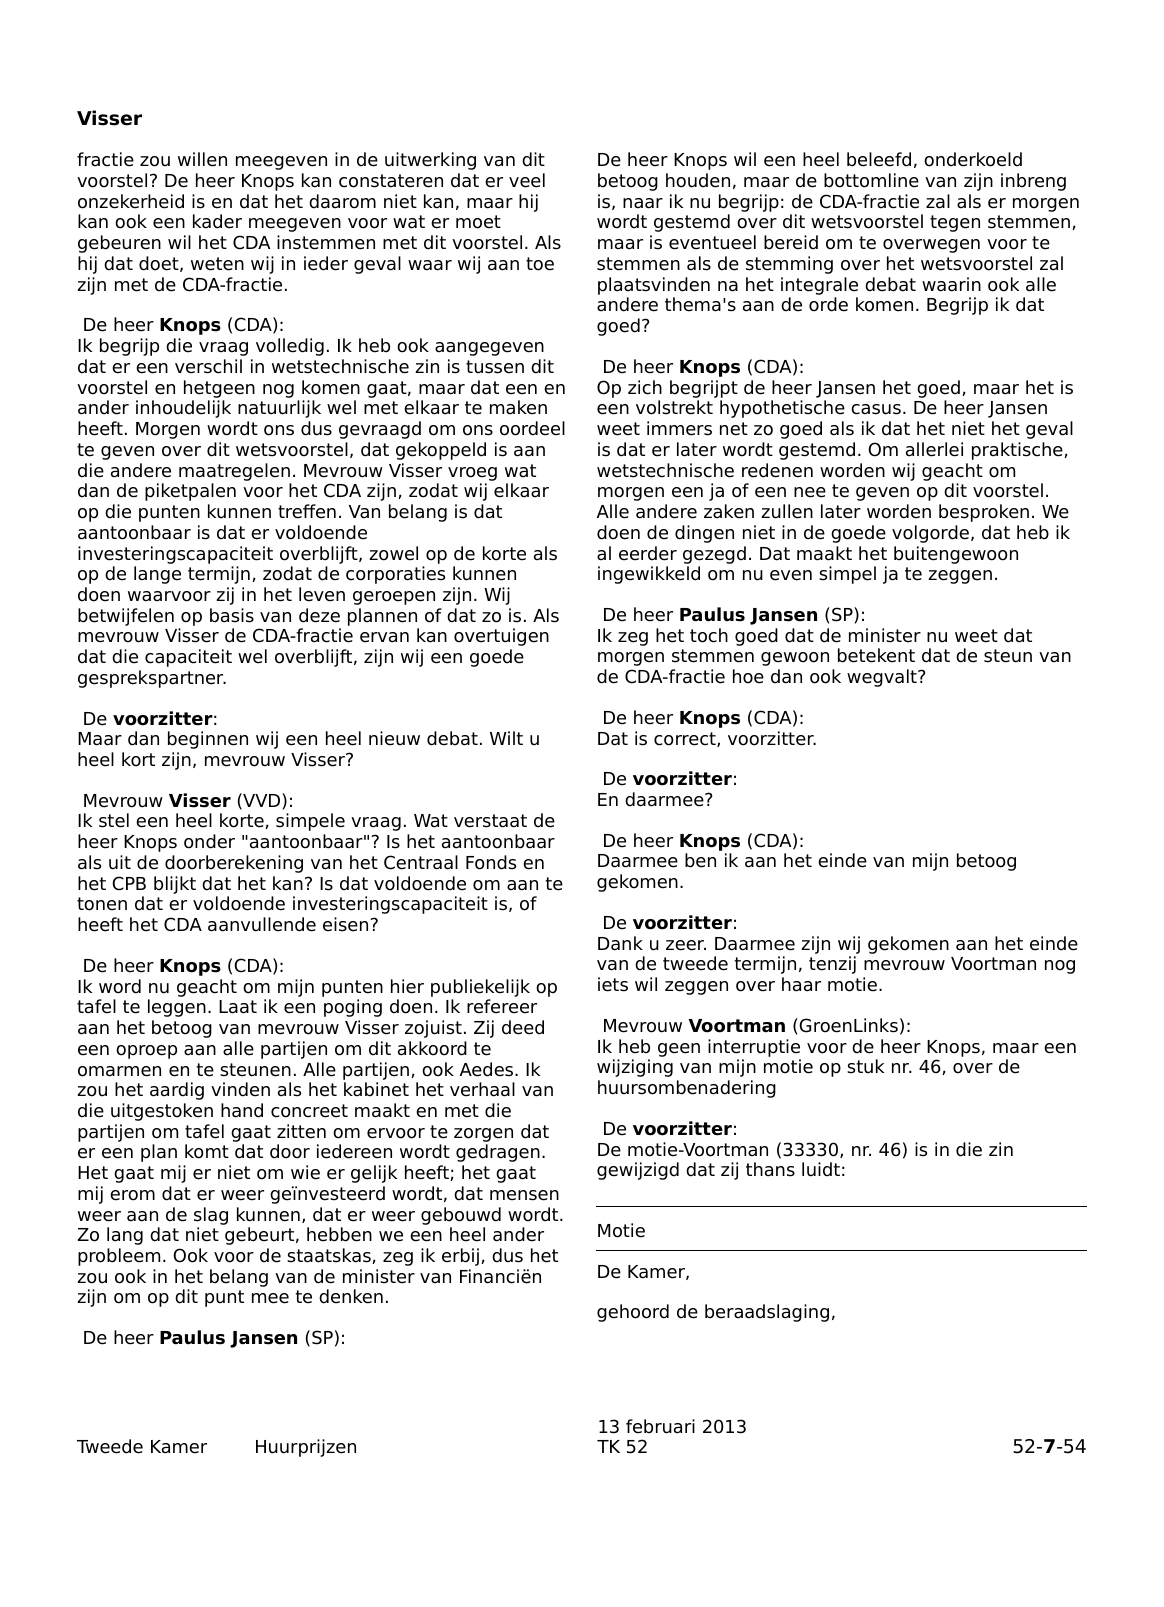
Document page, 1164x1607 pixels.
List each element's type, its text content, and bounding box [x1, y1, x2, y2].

text gehoord de beraadslaging, [596, 1302, 1087, 1323]
text Dank u zeer. Daarmee zijn wij gekomen aan het einde van de tweede termijn, tenzij mevrouw Voortman nog iets wil zeggen over haar motie. [596, 933, 1087, 996]
text De voorzitter: [596, 769, 1087, 790]
text De heer Knops (CDA): [596, 357, 1087, 377]
text Ik stel een heel korte, simpele vraag. Wat verstaat de heer Knops onder "aantoonbaar"? Is het aantoonbaar als uit de doorberekening van het Centraal Fonds en het CPB blijkt dat het kan? Is dat voldoende om aan te tonen dat er voldoende investeringscapaciteit is, of heeft het CDA aanvullende eisen? [77, 811, 567, 936]
text Op zich begrijpt de heer Jansen het goed, maar het is een volstrekt hypothetische casus. De heer Jansen weet immers net zo goed als ik dat het niet het geval is dat er later wordt gestemd. Om allerlei praktische, wetstechnische redenen worden wij geacht om morgen een ja of een nee te geven op dit voorstel. Alle andere zaken zullen later worden besproken. We doen de dingen niet in de goede volgorde, dat heb ik al eerder gezegd. Dat maakt het buitengewoon ingewikkeld om nu even simpel ja te zeggen. [596, 377, 1087, 585]
text De motie-Voortman (33330, nr. 46) is in die zin gewijzigd dat zij thans luidt: [596, 1139, 1087, 1181]
text De heer Knops (CDA): [77, 956, 567, 976]
text Maar dan beginnen wij een heel nieuw debat. Wilt u heel kort zijn, mevrouw Visser? [77, 729, 567, 771]
text De heer Paulus Jansen (SP): [596, 605, 1087, 626]
text fractie zou willen meegeven in de uitwerking van dit voorstel? De heer Knops kan constateren dat er veel onzekerheid is en dat het daarom niet kan, maar hij kan ook een kader meegeven voor wat er moet gebeuren wil het CDA instemmen met dit voorstel. Als hij dat doet, weten wij in ieder geval waar wij aan toe zijn met de CDA-fractie. [77, 150, 567, 295]
text De heer Knops (CDA): [596, 708, 1087, 728]
text Ik word nu geacht om mijn punten hier publiekelijk op tafel te leggen. Laat ik een poging doen. Ik refereer aan het betoog van mevrouw Visser zojuist. Zij deed een oproep aan alle partijen om dit akkoord te omarmen en te steunen. Alle partijen, ook Aedes. Ik zou het aardig vinden als het kabinet het verhaal van die uitgestoken hand concreet maakt en met die partijen om tafel gaat zitten om ervoor te zorgen dat er een plan komt dat door iedereen wordt gedragen. Het gaat mij er niet om wie er gelijk heeft; het gaat mij erom dat er weer geïnvesteerd wordt, dat mensen weer aan de slag kunnen, dat er weer gebouwd wordt. Zo lang dat niet gebeurt, hebben we een heel ander probleem. Ook voor de staatskas, zeg ik erbij, dus het zou ook in het belang van de minister van Financiën zijn om op dit punt mee te denken. [77, 976, 567, 1308]
text De heer Knops wil een heel beleefd, onderkoeld betoog houden, maar de bottomline van zijn inbreng is, naar ik nu begrijp: de CDA-fractie zal als er morgen wordt gestemd over dit wetsvoorstel tegen stemmen, maar is eventueel bereid om te overwegen voor te stemmen als de stemming over het wetsvoorstel zal plaatsvinden na het integrale debat waarin ook alle andere thema's aan de orde komen. Begrijp ik dat goed? [596, 150, 1087, 337]
text Ik heb geen interruptie voor de heer Knops, maar een wijziging van mijn motie op stuk nr. 46, over de huursombenadering [596, 1036, 1087, 1099]
text Mevrouw Visser (VVD): [77, 791, 567, 811]
text Dat is correct, voorzitter. [596, 728, 1087, 749]
text De heer Knops (CDA): [77, 315, 567, 336]
text Daarmee ben ik aan het einde van mijn betoog gekomen. [596, 851, 1087, 893]
text De Kamer, [596, 1261, 1087, 1282]
text De voorzitter: [596, 1119, 1087, 1139]
text Ik begrijp die vraag volledig. Ik heb ook aangegeven dat er een verschil in wetstechnische zin is tussen dit voorstel en hetgeen nog komen gaat, maar dat een en ander inhoudelijk natuurlijk wel met elkaar te maken heeft. Morgen wordt ons dus gevraagd om ons oordeel te geven over dit wetsvoorstel, dat gekoppeld is aan die andere maatregelen. Mevrouw Visser vroeg wat dan de piketpalen voor het CDA zijn, zodat wij elkaar op die punten kunnen treffen. Van belang is dat aantoonbaar is dat er voldoende investeringscapaciteit overblijft, zowel op de korte als op de lange termijn, zodat de corporaties kunnen doen waarvoor zij in het leven geroepen zijn. Wij betwijfelen op basis van deze plannen of dat zo is. Als mevrouw Visser de CDA-fractie ervan kan overtuigen dat die capaciteit wel overblijft, zijn wij een goede gesprekspartner. [77, 336, 567, 688]
text De heer Paulus Jansen (SP): [77, 1328, 567, 1349]
text Ik zeg het toch goed dat de minister nu weet dat morgen stemmen gewoon betekent dat de steun van de CDA-fractie hoe dan ook wegvalt? [596, 626, 1087, 688]
text En daarmee? [596, 790, 1087, 811]
text Motie [596, 1221, 1087, 1241]
text De heer Knops (CDA): [596, 831, 1087, 851]
text De voorzitter: [77, 708, 567, 729]
text De voorzitter: [596, 913, 1087, 933]
text Mevrouw Voortman (GroenLinks): [596, 1016, 1087, 1036]
